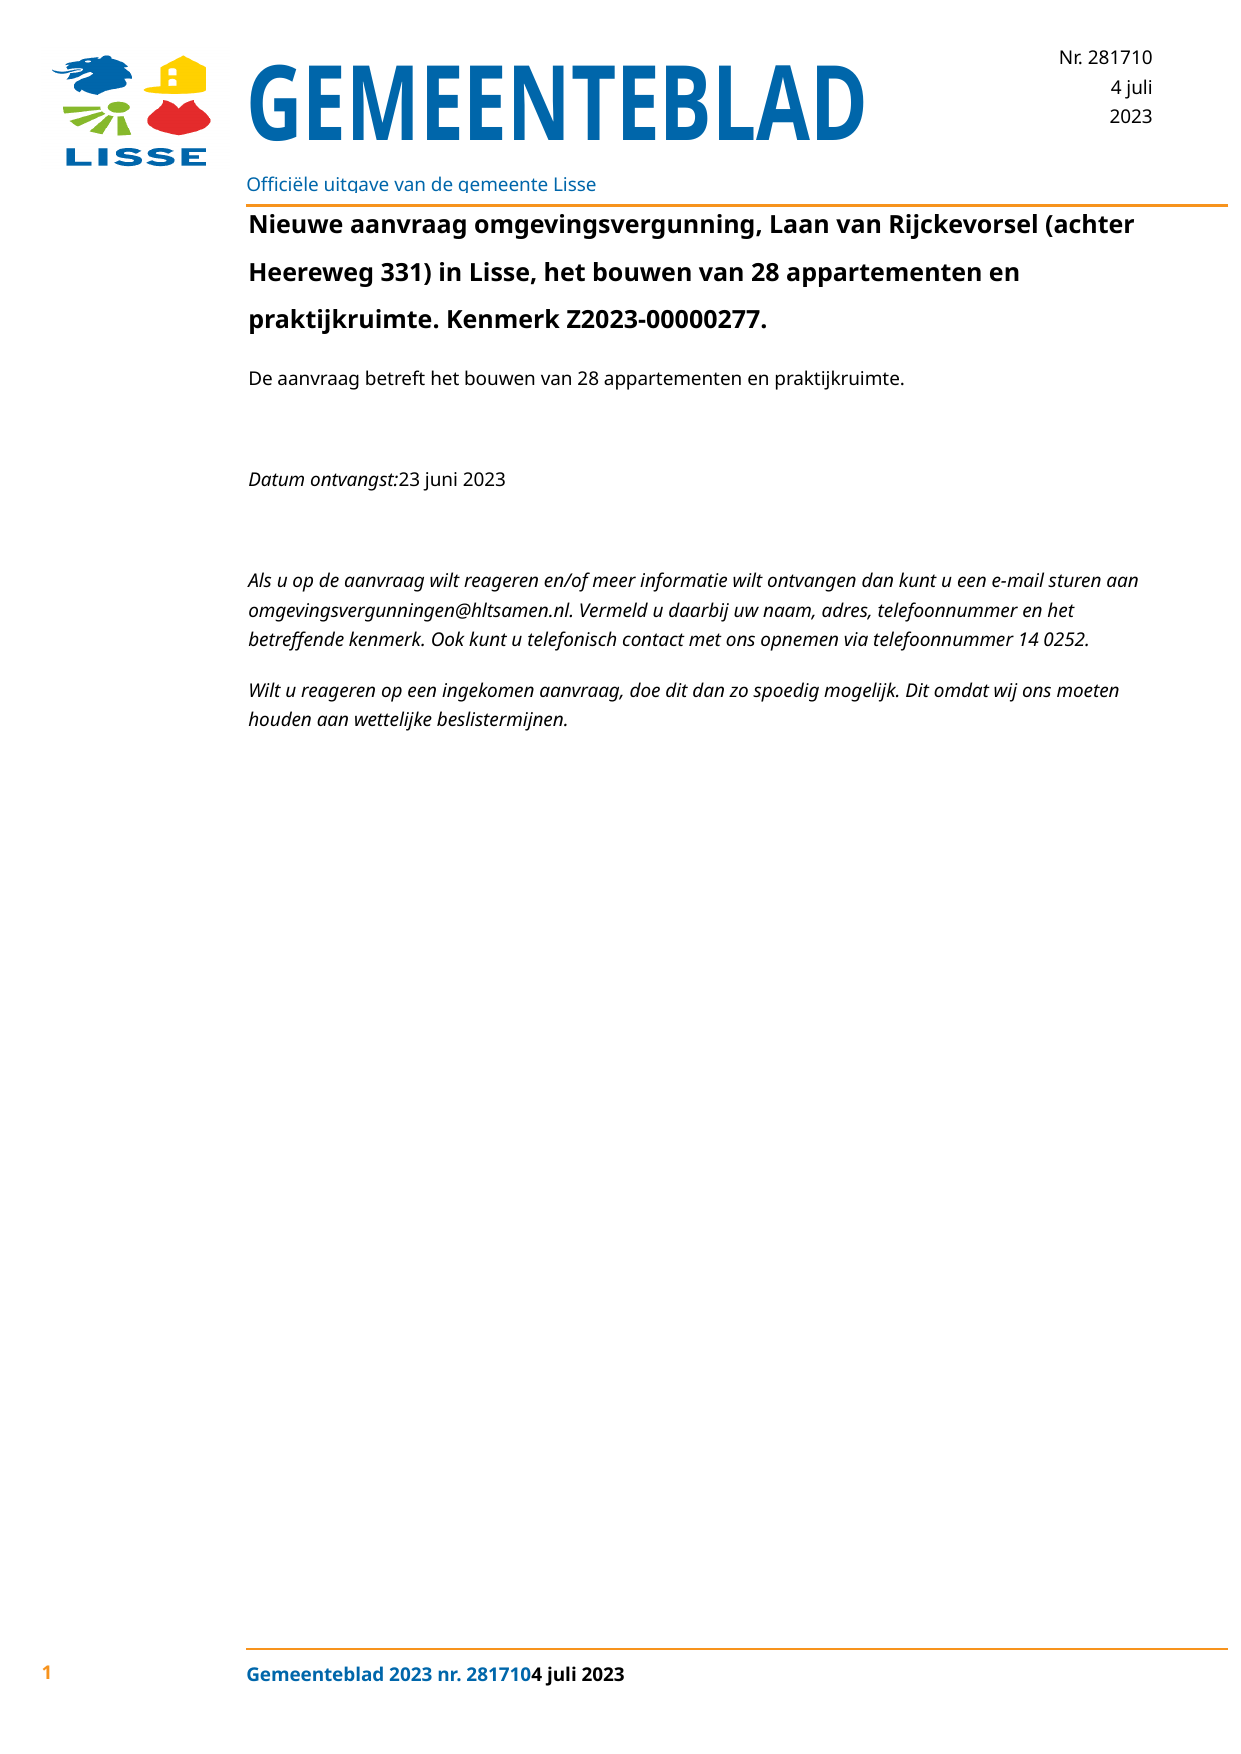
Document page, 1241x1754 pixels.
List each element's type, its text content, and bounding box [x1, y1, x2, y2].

text Nieuwe aanvraag omgevingsvergunning, Laan van Rijckevorsel (achter Heereweg 331) in Lisse, het bouwen van 28 appartementen en praktijkruimte. Kenmerk Z2023-00000277. [248, 207, 1152, 336]
picture [41, 47, 231, 172]
text Datum ontvangst:23 juni 2023 [248, 466, 1152, 492]
text Als u op de aanvraag wilt reageren en/of meer informatie wilt ontvangen dan kunt u een e-mail sturen aan omgevingsvergunningen@hltsamen.nl. Vermeld u daarbij uw naam, adres, telefoonnummer en het betreffende kenmerk. Ook kunt u telefonisch contact met ons opnemen via telefoonnummer 14 0252. [248, 567, 1152, 652]
text Wilt u reageren op een ingekomen aanvraag, doe dit dan zo spoedig mogelijk. Dit omdat wij ons moeten houden aan wettelijke beslistermijnen. [248, 677, 1152, 732]
text De aanvraag betreft het bouwen van 28 appartementen en praktijkruimte. [248, 366, 1152, 391]
